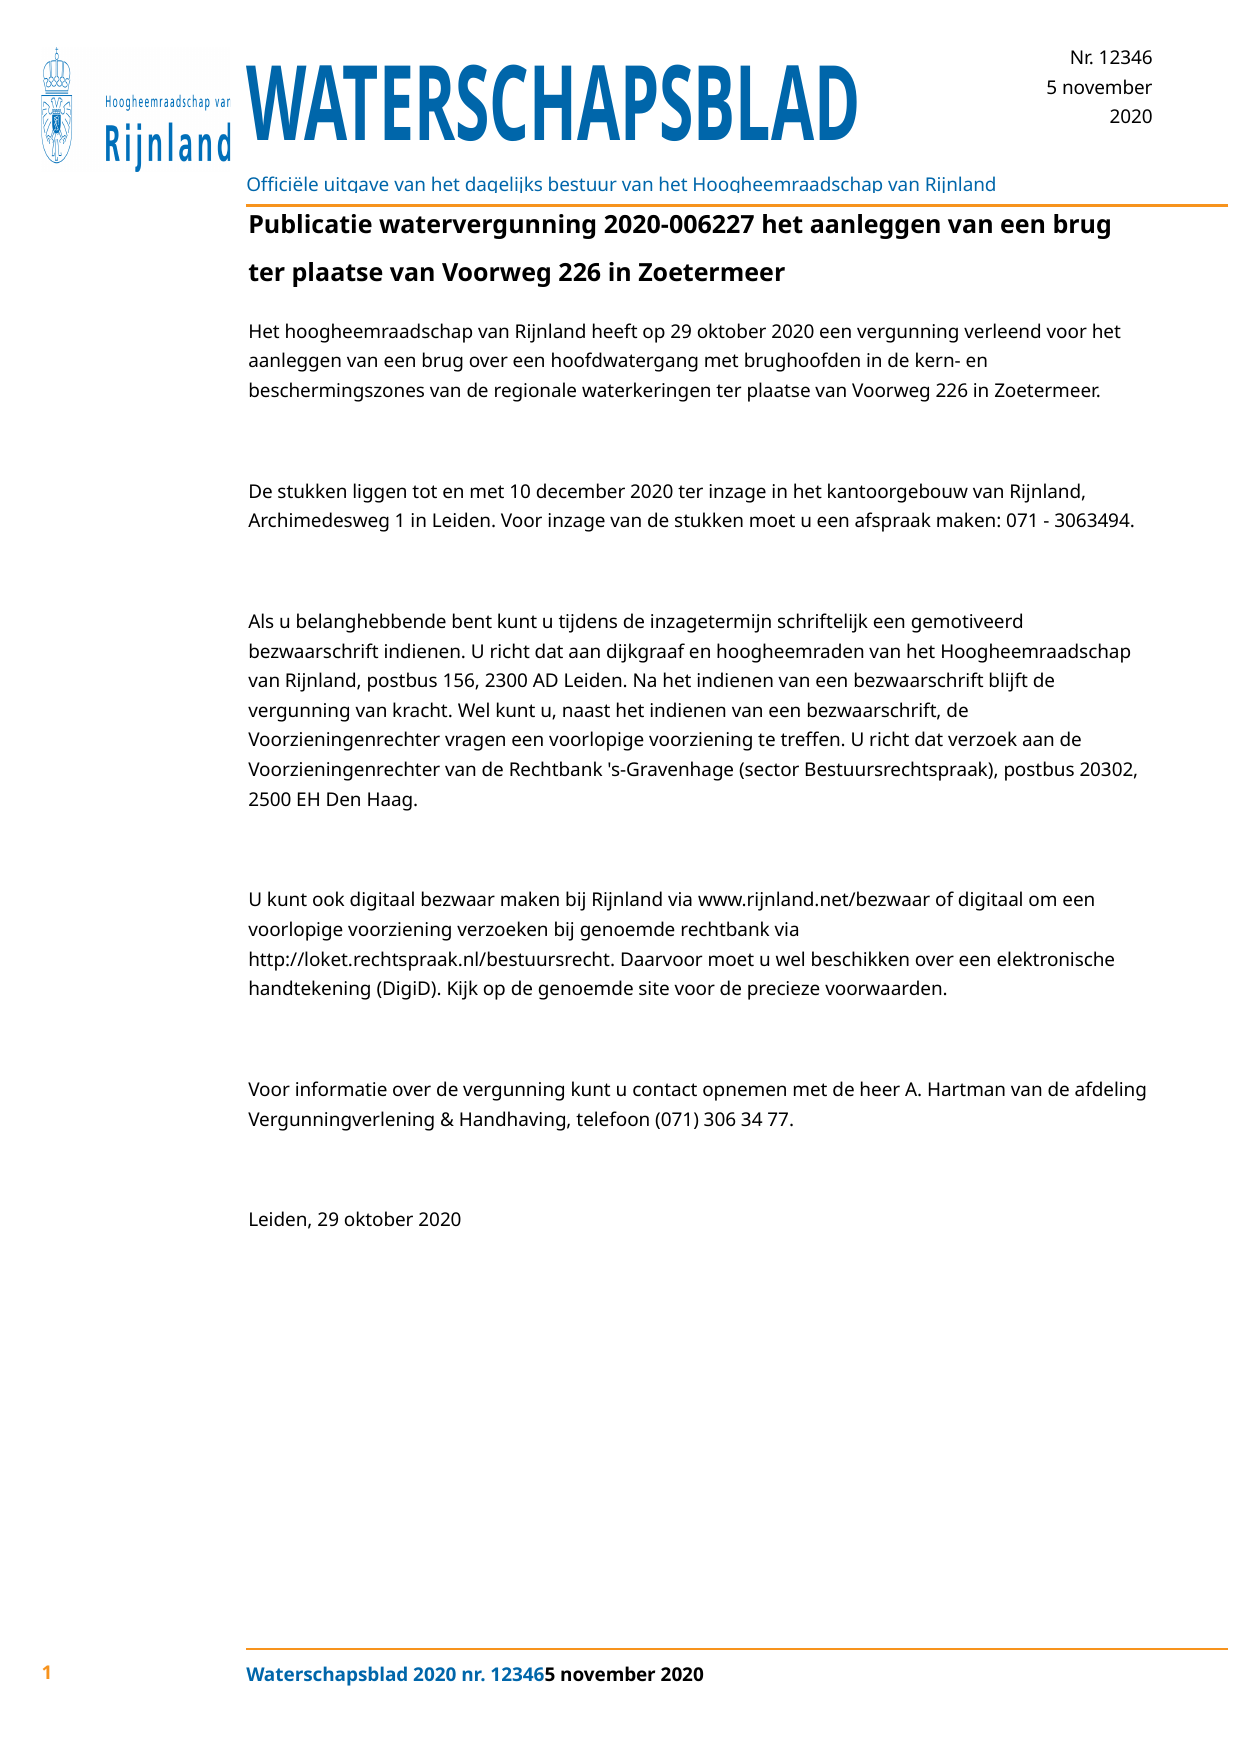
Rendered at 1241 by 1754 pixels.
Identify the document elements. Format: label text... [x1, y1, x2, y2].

text Als u belanghebbende bent kunt u tijdens de inzagetermijn schriftelijk een gemotiveerd bezwaarschrift indienen. U richt dat aan dijkgraaf en hoogheemraden van het Hoogheemraadschap van Rijnland, postbus 156, 2300 AD Leiden. Na het indienen van een bezwaarschrift blijft de vergunning van kracht. Wel kunt u, naast het indienen van een bezwaarschrift, de Voorzieningenrechter vragen een voorlopige voorziening te treffen. U richt dat verzoek aan de Voorzieningenrechter van de Rechtbank 's-Gravenhage (sector Bestuursrechtspraak), postbus 20302, 2500 EH Den Haag. [248, 608, 1152, 812]
text U kunt ook digitaal bezwaar maken bij Rijnland via www.rijnland.net/bezwaar of digitaal om een voorlopige voorziening verzoeken bij genoemde rechtbank via http://loket.rechtspraak.nl/bestuursrecht. Daarvoor moet u wel beschikken over een elektronische handtekening (DigiD). Kijk op de genoemde site voor de precieze voorwaarden. [248, 887, 1152, 1001]
text Leiden, 29 oktober 2020 [248, 1207, 1152, 1232]
text De stukken liggen tot en met 10 december 2020 ter inzage in het kantoorgebouw van Rijnland, Archimedesweg 1 in Leiden. Voor inzage van de stukken moet u een afspraak maken: 071 - 3063494. [248, 478, 1152, 533]
text Het hoogheemraadschap van Rijnland heeft op 29 oktober 2020 een vergunning verleend voor het aanleggen van een brug over een hoofdwatergang met brughoofden in de kern- en beschermingszones van de regionale waterkeringen ter plaatse van Voorweg 226 in Zoetermeer. [248, 318, 1152, 403]
text Publicatie watervergunning 2020-006227 het aanleggen van een brug ter plaatse van Voorweg 226 in Zoetermeer [248, 207, 1152, 288]
picture [41, 47, 231, 172]
text Voor informatie over de vergunning kunt u contact opnemen met de heer A. Hartman van de afdeling Vergunningverlening & Handhaving, telefoon (071) 306 34 77. [248, 1076, 1152, 1132]
